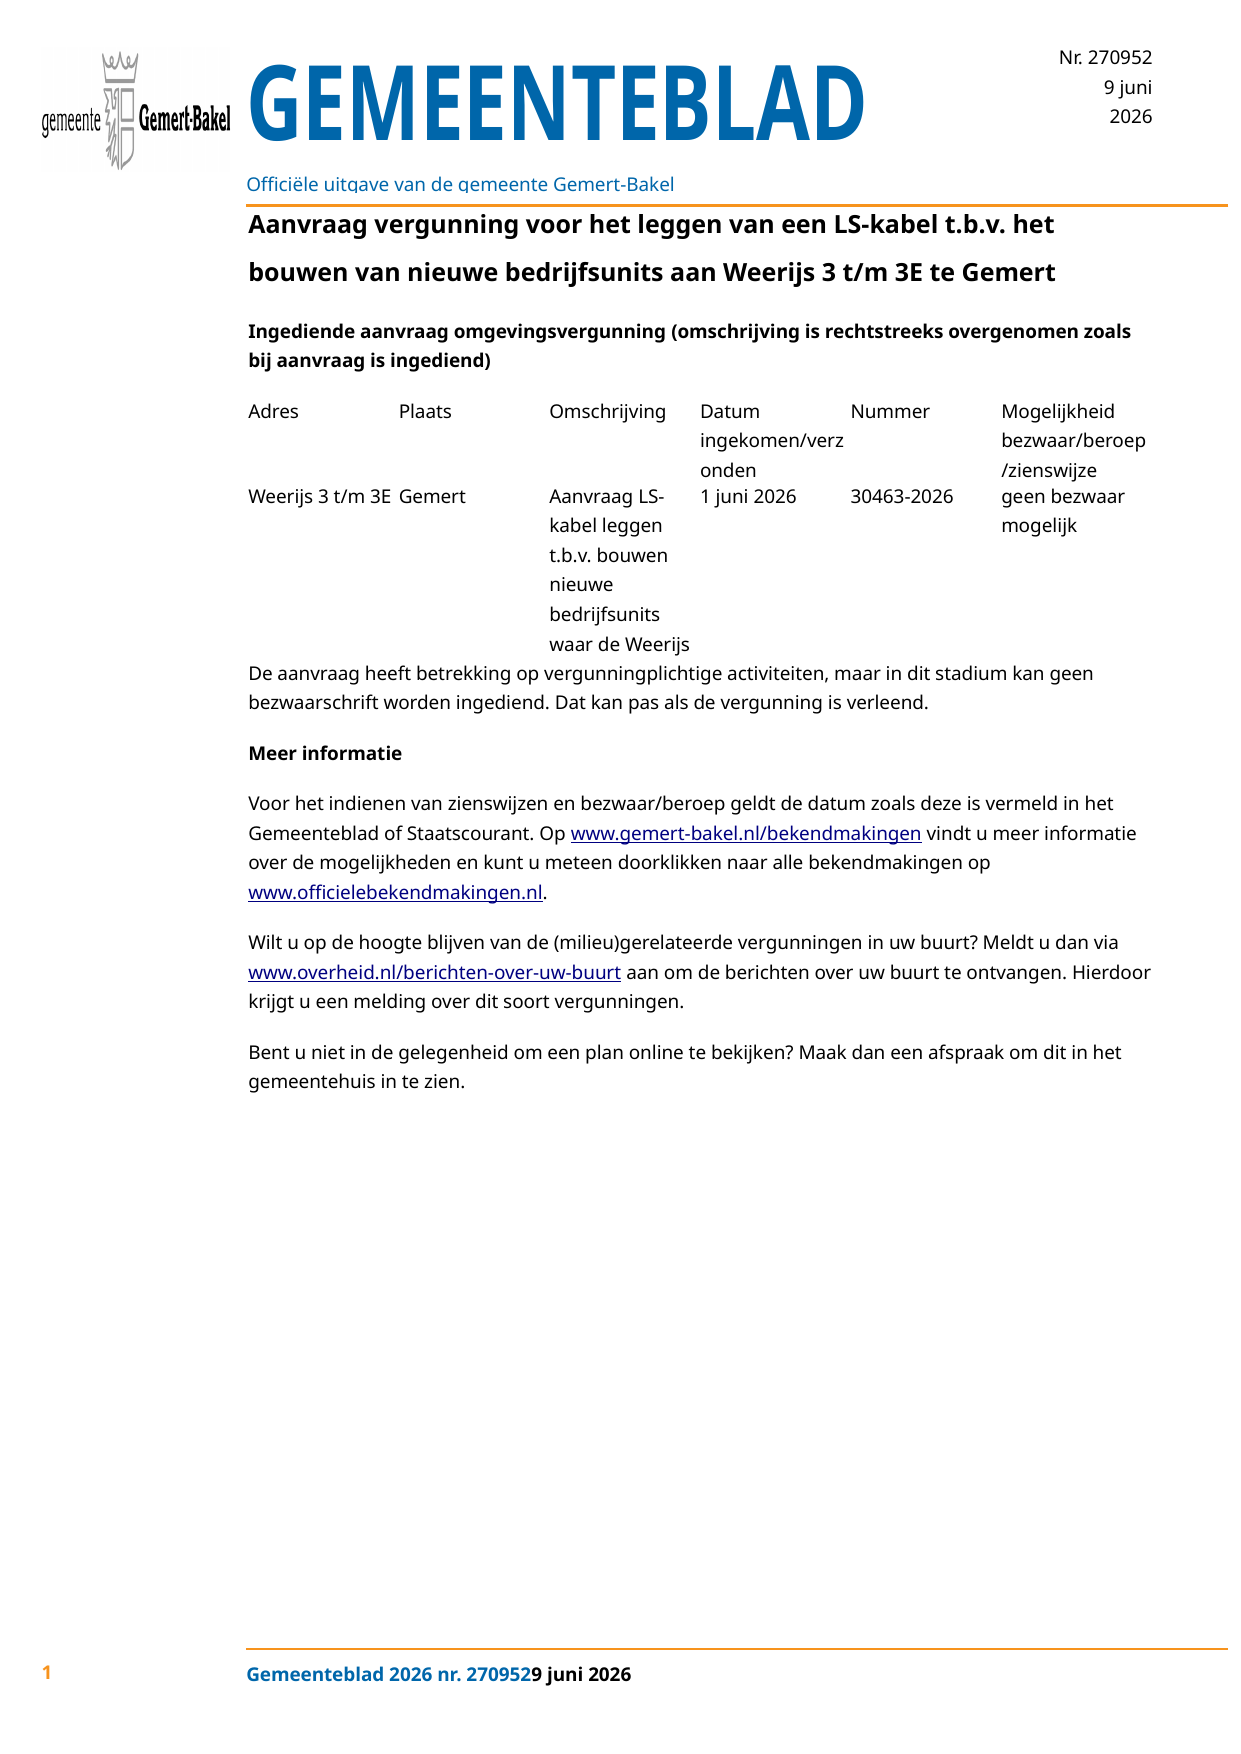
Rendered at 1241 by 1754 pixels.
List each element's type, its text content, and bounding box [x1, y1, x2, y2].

text De aanvraag heeft betrekking op vergunningplichtige activiteiten, maar in dit stadium kan geen bezwaarschrift worden ingediend. Dat kan pas als de vergunning is verleend. [248, 660, 1152, 715]
text Ingediende aanvraag omgevingsvergunning (omschrijving is rechtstreeks overgenomen zoals bij aanvraag is ingediend) [248, 318, 1152, 373]
table_header Mogelijkheid bezwaar/beroep/zienswijze [1001, 398, 1152, 483]
table_header Omschrijving [549, 398, 700, 483]
table_header Nummer [850, 398, 1001, 483]
table_header Adres [248, 398, 398, 483]
table_cell 30463-2026 [850, 483, 1001, 657]
text Bent u niet in de gelegenheid om een plan online te bekijken? Maak dan een afspraak om dit in het gemeentehuis in te zien. [248, 1039, 1152, 1094]
table_header Plaats [399, 398, 549, 483]
text Meer informatie [248, 740, 1152, 766]
table_cell Gemert [399, 483, 549, 657]
table_cell 1 juni 2026 [700, 483, 850, 657]
table_cell Aanvraag LS-kabel leggen t.b.v. bouwen nieuwe bedrijfsunits waar de Weerijs [549, 483, 700, 657]
table_cell geen bezwaar mogelijk [1001, 483, 1152, 657]
table_cell Weerijs 3 t/m 3E [248, 483, 398, 657]
table_header Datum ingekomen/verzonden [700, 398, 850, 483]
text Aanvraag vergunning voor het leggen van een LS-kabel t.b.v. het bouwen van nieuwe bedrijfsunits aan Weerijs 3 t/m 3E te Gemert [248, 207, 1152, 288]
picture [41, 47, 231, 172]
text Wilt u op de hoogte blijven van de (milieu)gerelateerde vergunningen in uw buurt? Meldt u dan via www.overheid.nl/berichten-over-uw-buurt aan om de berichten over uw buurt te ontvangen. Hierdoor krijgt u een melding over dit soort vergunningen. [248, 929, 1152, 1014]
text Voor het indienen van zienswijzen en bezwaar/beroep geldt de datum zoals deze is vermeld in het Gemeenteblad of Staatscourant. Op www.gemert-bakel.nl/bekendmakingen vindt u meer informatie over de mogelijkheden en kunt u meteen doorklikken naar alle bekendmakingen op www.officielebekendmakingen.nl. [248, 790, 1152, 905]
